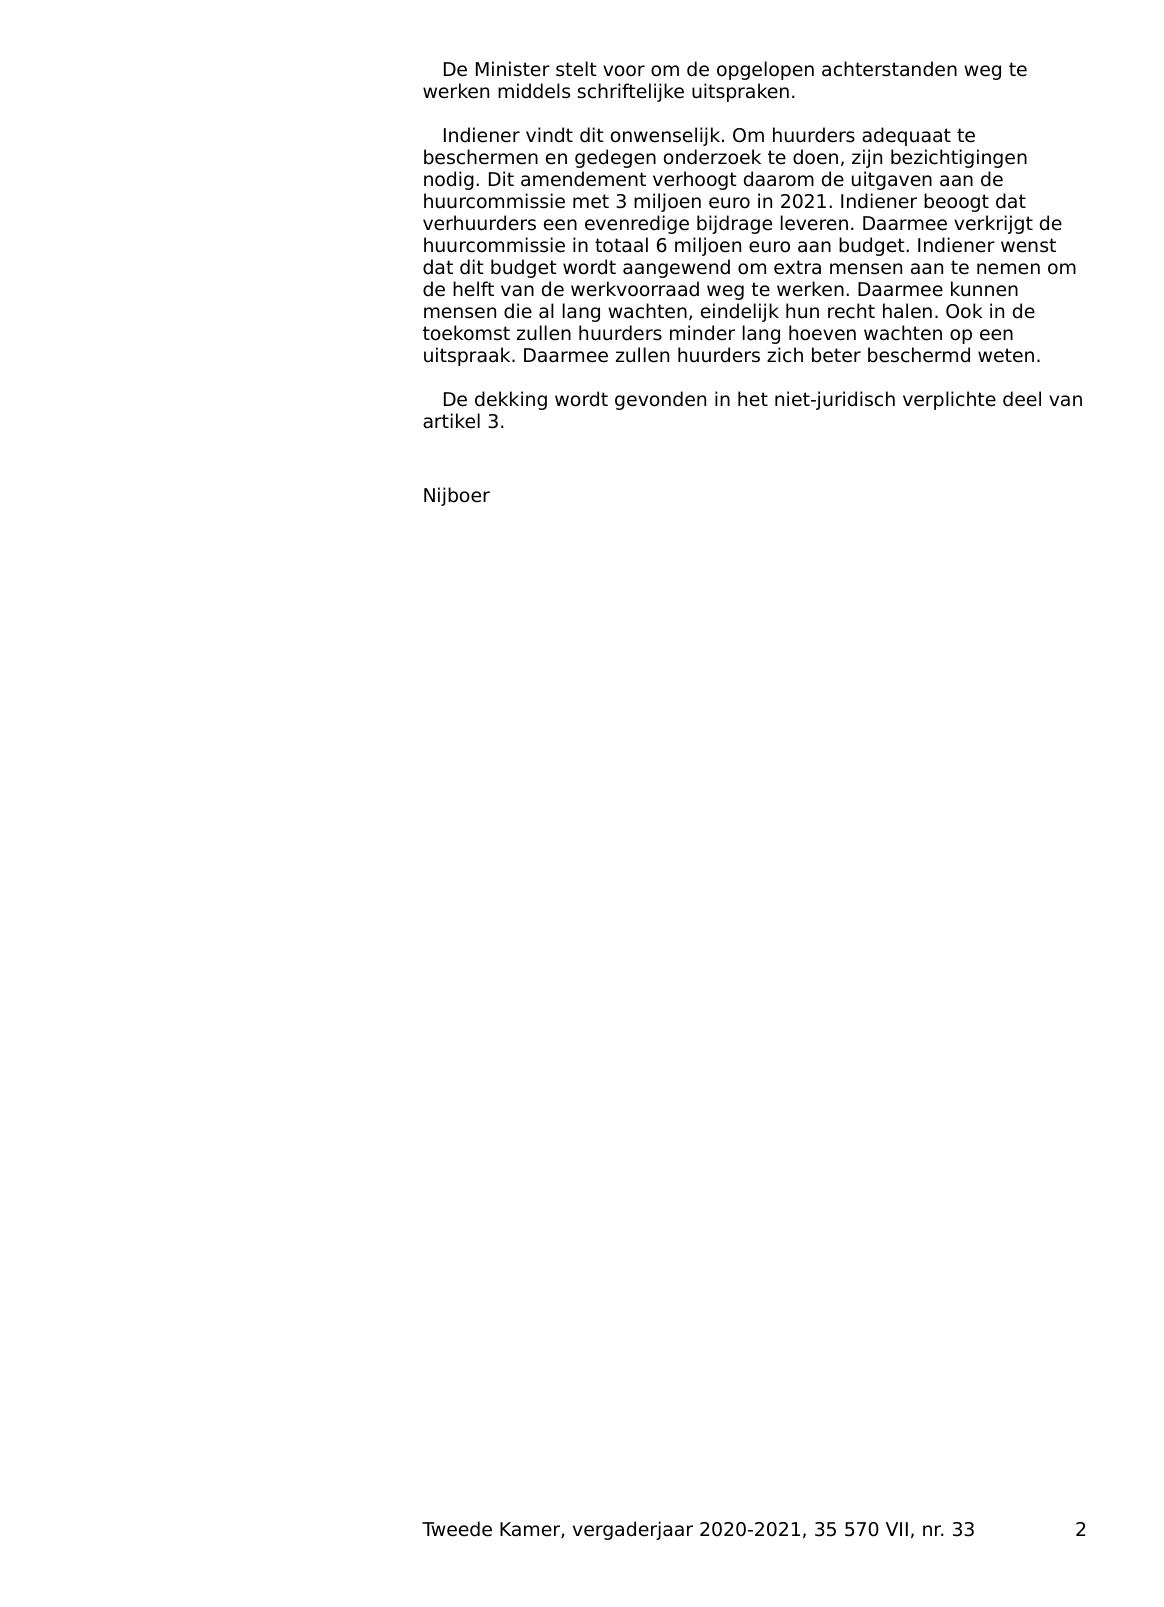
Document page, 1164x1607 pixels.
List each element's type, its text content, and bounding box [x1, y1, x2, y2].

text De Minister stelt voor om de opgelopen achterstanden weg te werken middels schriftelijke uitspraken. [422, 59, 1087, 103]
text De dekking wordt gevonden in het niet-juridisch verplichte deel van artikel 3. [422, 389, 1087, 433]
text Indiener vindt dit onwenselijk. Om huurders adequaat te beschermen en gedegen onderzoek te doen, zijn bezichtigingen nodig. Dit amendement verhoogt daarom de uitgaven aan de huurcommissie met 3 miljoen euro in 2021. Indiener beoogt dat verhuurders een evenredige bijdrage leveren. Daarmee verkrijgt de huurcommissie in totaal 6 miljoen euro aan budget. Indiener wenst dat dit budget wordt aangewend om extra mensen aan te nemen om de helft van de werkvoorraad weg te werken. Daarmee kunnen mensen die al lang wachten, eindelijk hun recht halen. Ook in de toekomst zullen huurders minder lang hoeven wachten op een uitspraak. Daarmee zullen huurders zich beter beschermd weten. [422, 125, 1087, 367]
text Nijboer [422, 463, 1087, 507]
